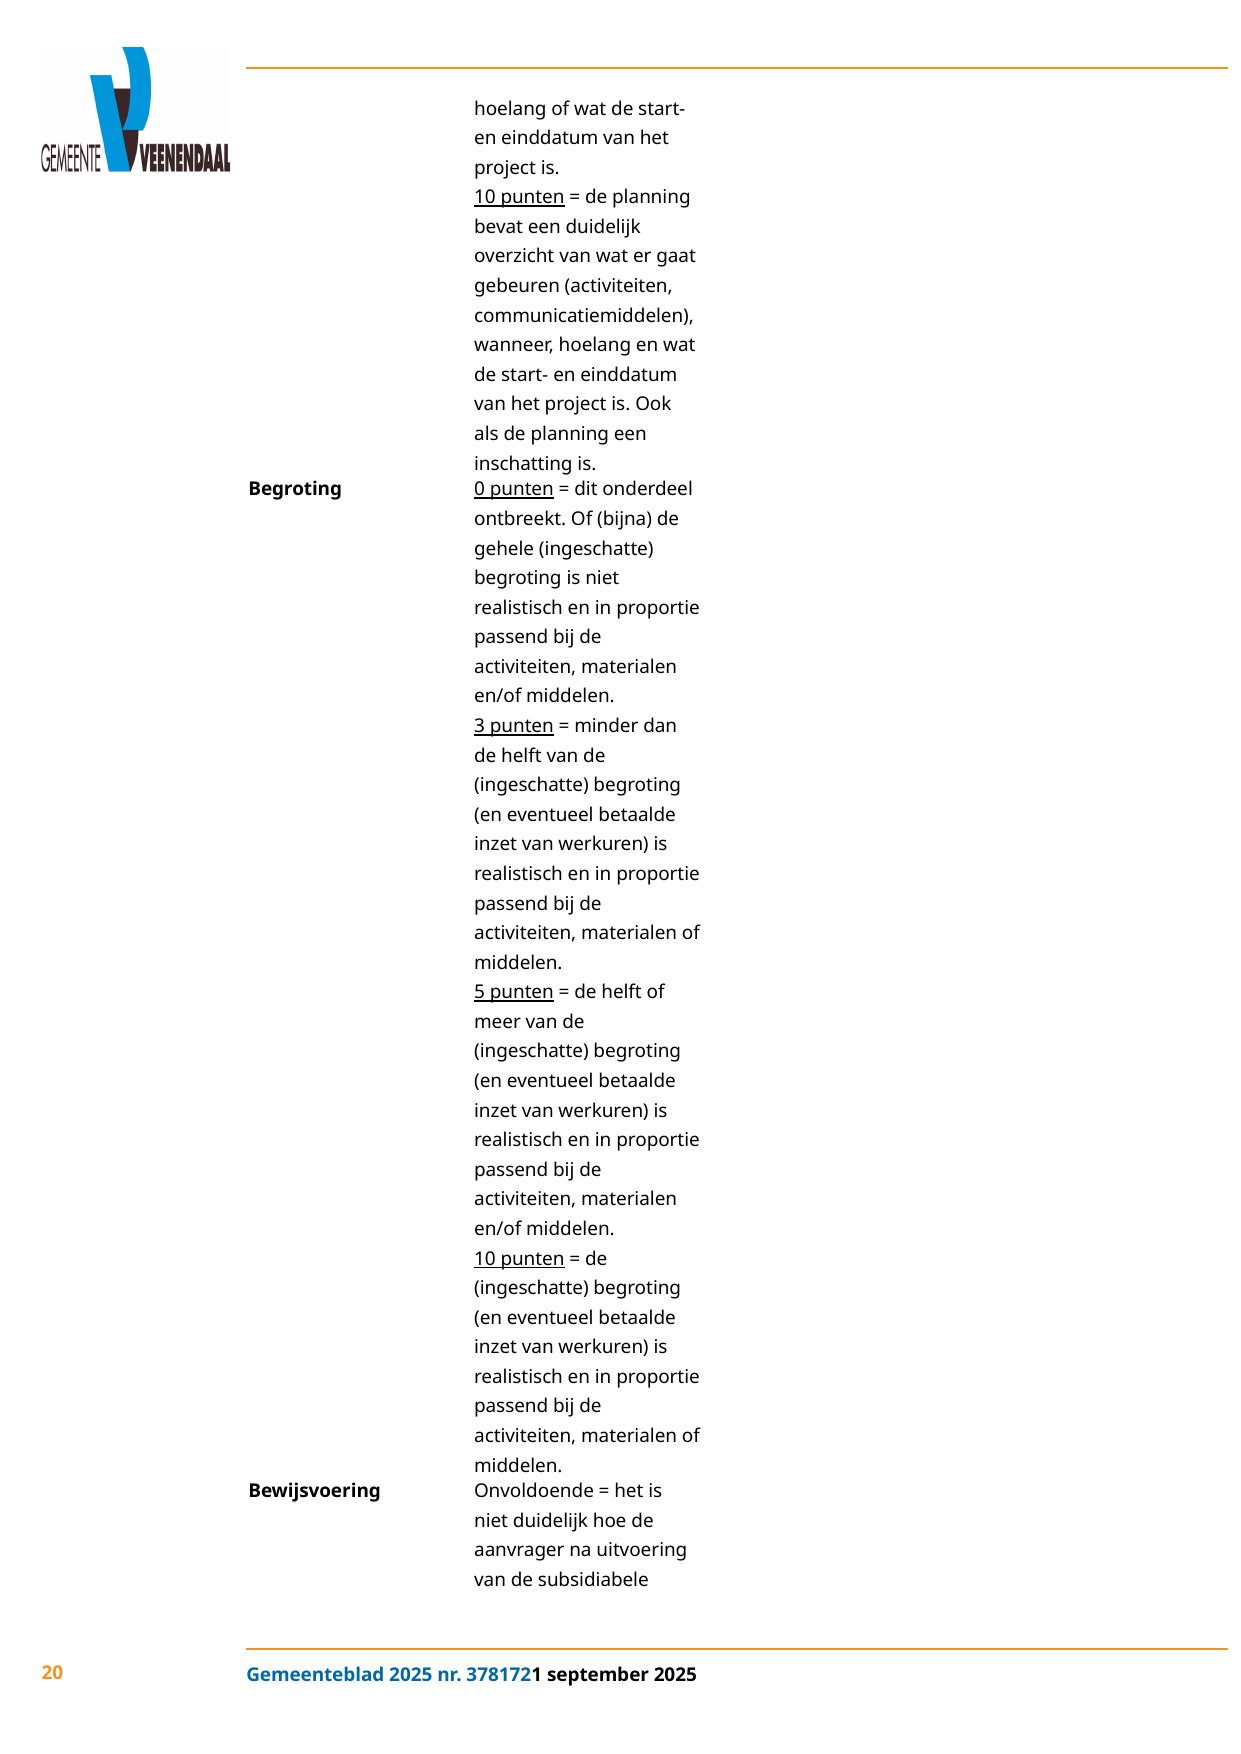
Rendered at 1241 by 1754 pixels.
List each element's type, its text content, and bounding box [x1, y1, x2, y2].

table_cell [926, 95, 1152, 476]
table_cell [248, 95, 474, 476]
picture [123, 47, 231, 172]
table_cell [926, 476, 1152, 1477]
picture [41, 47, 130, 172]
table_cell Begroting [248, 476, 474, 1477]
table_cell 0 punten = dit onderdeel ontbreekt. Of (bijna) de gehele (ingeschatte) begroting is niet realistisch en in proportie passend bij de activiteiten, materialen en/of middelen. 3 punten = minder dan de helft van de (ingeschatte) begroting (en eventueel betaalde inzet van werkuren) is realistisch en in proportie passend bij de activiteiten, materialen of middelen. 5 punten = de helft of meer van de (ingeschatte) begroting (en eventueel betaalde inzet van werkuren) is realistisch en in proportie passend bij de activiteiten, materialen en/of middelen. 10 punten = de (ingeschatte) begroting (en eventueel betaalde inzet van werkuren) is realistisch en in proportie passend bij de activiteiten, materialen of middelen. [474, 476, 700, 1477]
table_cell [926, 1478, 1152, 1592]
table_cell [700, 1478, 926, 1592]
table_cell hoelang of wat de start- en einddatum van het project is. 10 punten = de planning bevat een duidelijk overzicht van wat er gaat gebeuren (activiteiten, communicatiemiddelen), wanneer, hoelang en wat de start- en einddatum van het project is. Ook als de planning een inschatting is. [474, 95, 700, 476]
table_cell [700, 95, 926, 476]
table_cell Bewijsvoering [248, 1478, 474, 1592]
table_cell [700, 476, 926, 1477]
table_cell Onvoldoende = het is niet duidelijk hoe de aanvrager na uitvoering van de subsidiabele [474, 1478, 700, 1592]
